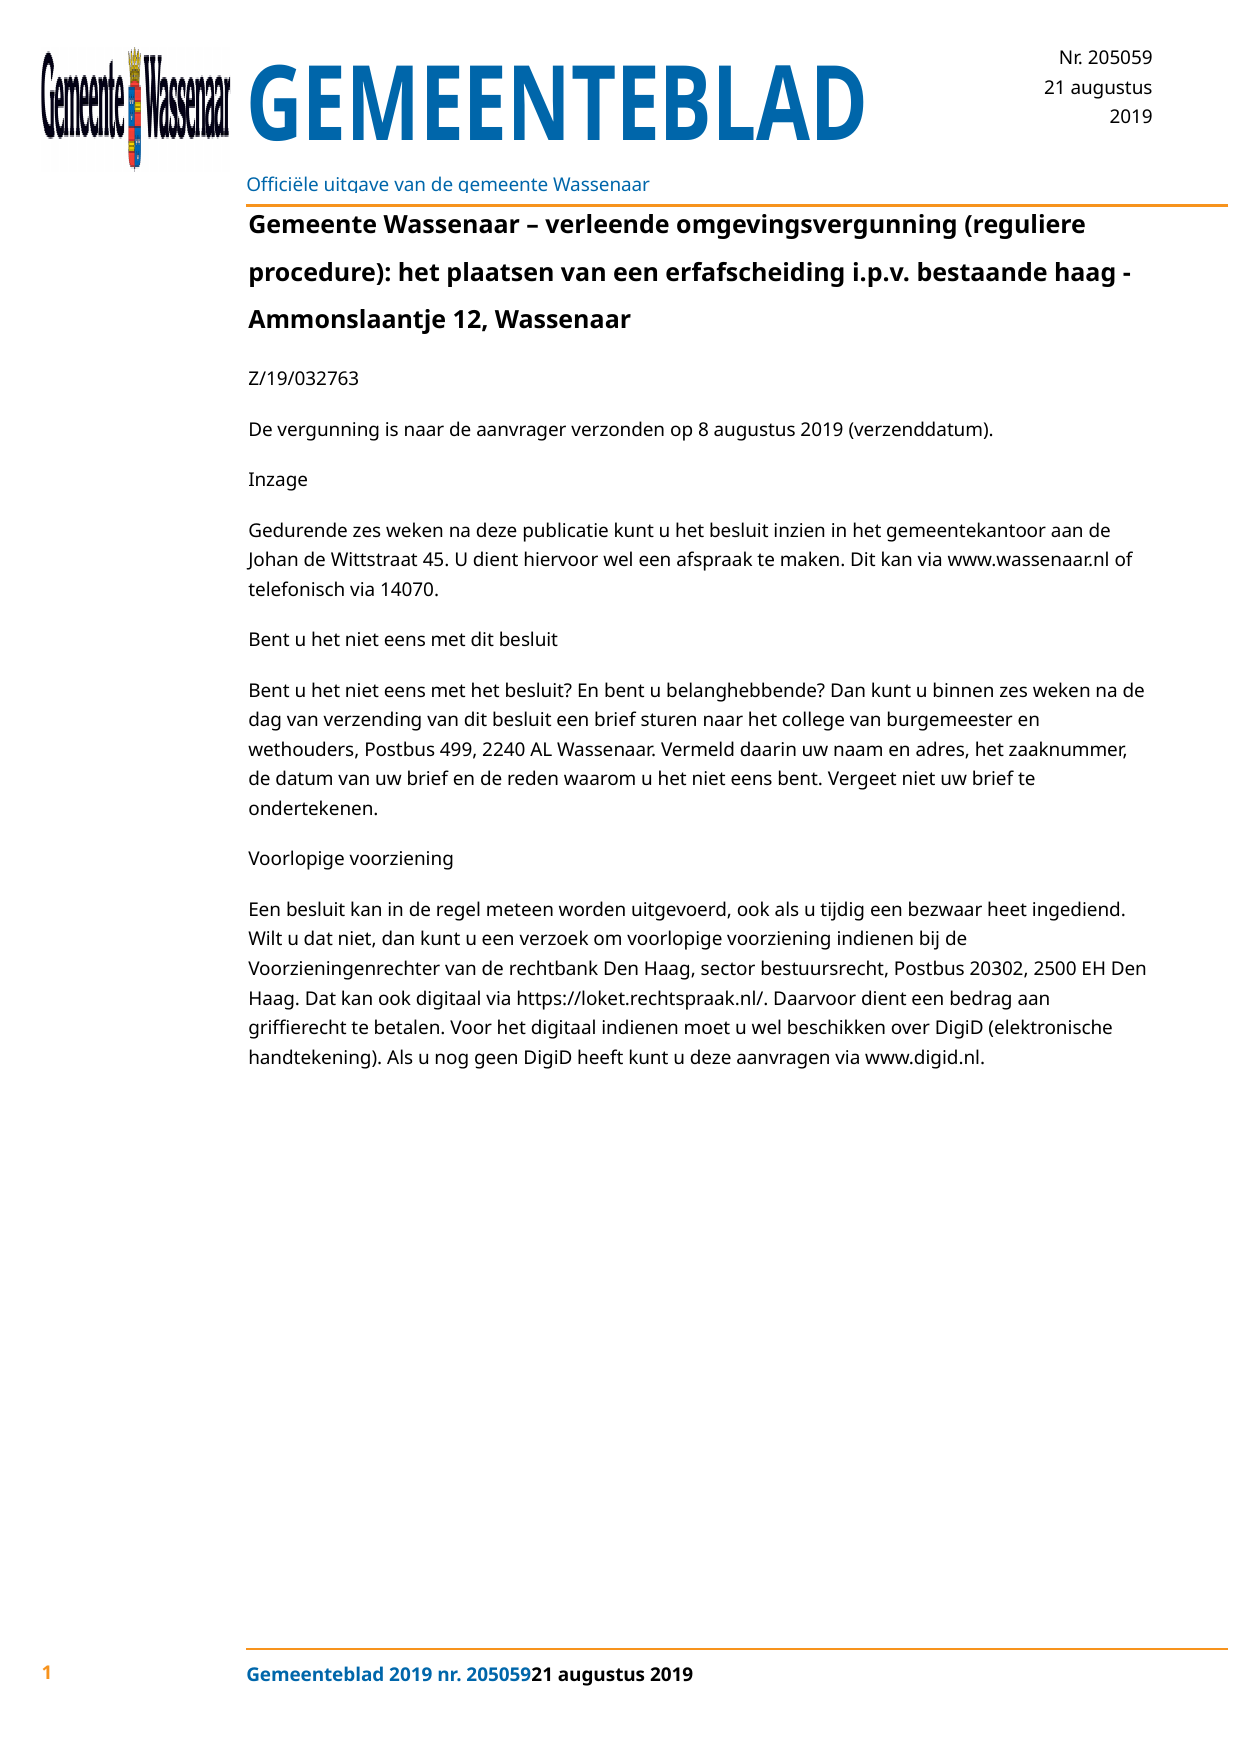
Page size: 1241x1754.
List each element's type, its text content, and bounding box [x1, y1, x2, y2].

text De vergunning is naar de aanvrager verzonden op 8 augustus 2019 (verzenddatum). [248, 416, 1152, 442]
text Gedurende zes weken na deze publicatie kunt u het besluit inzien in het gemeentekantoor aan de Johan de Wittstraat 45. U dient hiervoor wel een afspraak te maken. Dit kan via www.wassenaar.nl of telefonisch via 14070. [248, 517, 1152, 602]
text Voorlopige voorziening [248, 846, 1152, 871]
text Inzage [248, 466, 1152, 492]
text Gemeente Wassenaar – verleende omgevingsvergunning (reguliere procedure): het plaatsen van een erfafscheiding i.p.v. bestaande haag - Ammonslaantje 12, Wassenaar [248, 207, 1152, 336]
text Z/19/032763 [248, 366, 1152, 391]
text Een besluit kan in de regel meteen worden uitgevoerd, ook als u tijdig een bezwaar heet ingediend. Wilt u dat niet, dan kunt u een verzoek om voorlopige voorziening indienen bij de Voorzieningenrechter van de rechtbank Den Haag, sector bestuursrecht, Postbus 20302, 2500 EH Den Haag. Dat kan ook digitaal via https://loket.rechtspraak.nl/. Daarvoor dient een bedrag aan griffierecht te betalen. Voor het digitaal indienen moet u wel beschikken over DigiD (elektronische handtekening). Als u nog geen DigiD heeft kunt u deze aanvragen via www.digid.nl. [248, 896, 1152, 1069]
picture [41, 47, 231, 172]
text Bent u het niet eens met dit besluit [248, 626, 1152, 652]
text Bent u het niet eens met het besluit? En bent u belanghebbende? Dan kunt u binnen zes weken na de dag van verzending van dit besluit een brief sturen naar het college van burgemeester en wethouders, Postbus 499, 2240 AL Wassenaar. Vermeld daarin uw naam en adres, het zaaknummer, de datum van uw brief en de reden waarom u het niet eens bent. Vergeet niet uw brief te ondertekenen. [248, 677, 1152, 821]
